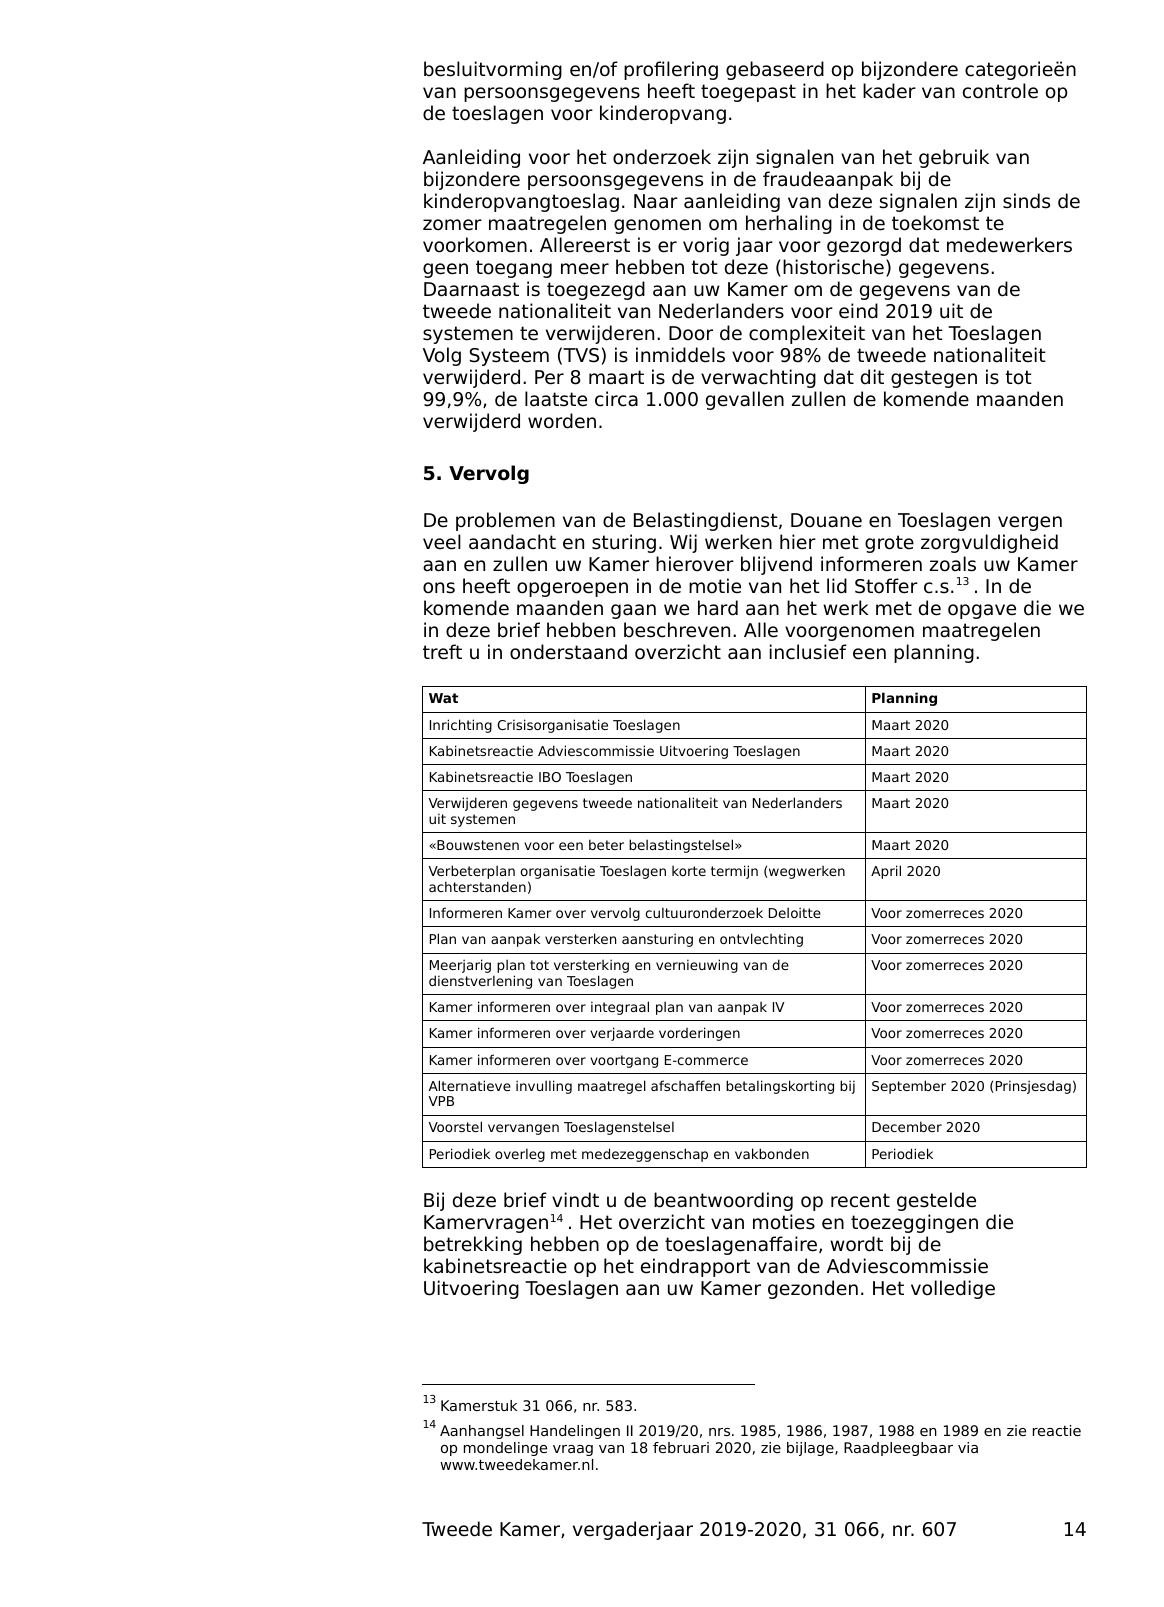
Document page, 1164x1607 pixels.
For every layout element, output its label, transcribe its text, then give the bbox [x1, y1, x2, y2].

table_cell Maart 2020 [866, 739, 1086, 764]
table_cell September 2020 (Prinsjesdag) [866, 1074, 1086, 1114]
text Aanhangsel Handelingen II 2019/20, nrs. 1985, 1986, 1987, 1988 en 1989 en zie reactie op mondelinge vraag van 18 februari 2020, zie bijlage, Raadpleegbaar via www.tweedekamer.nl. [422, 1418, 1087, 1474]
table_cell Maart 2020 [866, 791, 1086, 832]
table_cell Informeren Kamer over vervolg cultuuronderzoek Deloitte [423, 901, 865, 926]
table_cell Kamer informeren over verjaarde vorderingen [423, 1021, 865, 1047]
table_cell Kamer informeren over voortgang E-commerce [423, 1048, 865, 1073]
table_cell «Bouwstenen voor een beter belastingstelsel» [423, 833, 865, 858]
text besluitvorming en/of profilering gebaseerd op bijzondere categorieën van persoonsgegevens heeft toegepast in het kader van controle op de toeslagen voor kinderopvang. [422, 59, 1087, 125]
table_cell Voor zomerreces 2020 [866, 1048, 1086, 1073]
table_cell Voor zomerreces 2020 [866, 901, 1086, 926]
table_cell Maart 2020 [866, 713, 1086, 738]
table_cell Periodiek [866, 1142, 1086, 1167]
table_cell Voorstel vervangen Toeslagenstelsel [423, 1116, 865, 1141]
table_cell Voor zomerreces 2020 [866, 927, 1086, 952]
table_cell Alternatieve invulling maatregel afschaffen betalingskorting bij VPB [423, 1074, 865, 1114]
table_cell Kamer informeren over integraal plan van aanpak IV [423, 995, 865, 1020]
table_cell Maart 2020 [866, 765, 1086, 790]
table_cell Verbeterplan organisatie Toeslagen korte termijn (wegwerken achterstanden) [423, 859, 865, 900]
text Kamerstuk 31 066, nr. 583. [422, 1393, 1087, 1416]
table_cell April 2020 [866, 859, 1086, 900]
text Bij deze brief vindt u de beantwoording op recent gestelde Kamervragen. Het overzicht van moties en toezeggingen die betrekking hebben op de toeslagenaffaire, wordt bij de kabinetsreactie op het eindrapport van de Adviescommissie Uitvoering Toeslagen aan uw Kamer gezonden. Het volledige [422, 1190, 1087, 1300]
table_cell December 2020 [866, 1116, 1086, 1141]
table_cell Periodiek overleg met medezeggenschap en vakbonden [423, 1142, 865, 1167]
table_cell Kabinetsreactie Adviescommissie Uitvoering Toeslagen [423, 739, 865, 764]
table_cell Kabinetsreactie IBO Toeslagen [423, 765, 865, 790]
table_cell Voor zomerreces 2020 [866, 1021, 1086, 1047]
table_cell Verwijderen gegevens tweede nationaliteit van Nederlanders uit systemen [423, 791, 865, 832]
text Aanleiding voor het onderzoek zijn signalen van het gebruik van bijzondere persoonsgegevens in de fraudeaanpak bij de kinderopvangtoeslag. Naar aanleiding van deze signalen zijn sinds de zomer maatregelen genomen om herhaling in de toekomst te voorkomen. Allereerst is er vorig jaar voor gezorgd dat medewerkers geen toegang meer hebben tot deze (historische) gegevens. Daarnaast is toegezegd aan uw Kamer om de gegevens van de tweede nationaliteit van Nederlanders voor eind 2019 uit de systemen te verwijderen. Door de complexiteit van het Toeslagen Volg Systeem (TVS) is inmiddels voor 98% de tweede nationaliteit verwijderd. Per 8 maart is de verwachting dat dit gestegen is tot 99,9%, de laatste circa 1.000 gevallen zullen de komende maanden verwijderd worden. [422, 147, 1087, 433]
text De problemen van de Belastingdienst, Douane en Toeslagen vergen veel aandacht en sturing. Wij werken hier met grote zorgvuldigheid aan en zullen uw Kamer hierover blijvend informeren zoals uw Kamer ons heeft opgeroepen in de motie van het lid Stoffer c.s.. In de komende maanden gaan we hard aan het werk met de opgave die we in deze brief hebben beschreven. Alle voorgenomen maatregelen treft u in onderstaand overzicht aan inclusief een planning. [422, 510, 1087, 664]
table_cell Plan van aanpak versterken aansturing en ontvlechting [423, 927, 865, 952]
table_cell Maart 2020 [866, 833, 1086, 858]
table_cell Voor zomerreces 2020 [866, 954, 1086, 994]
table_cell Inrichting Crisisorganisatie Toeslagen [423, 713, 865, 738]
table_header Wat [423, 687, 865, 712]
table_header Planning [866, 687, 1086, 712]
table_cell Meerjarig plan tot versterking en vernieuwing van de dienstverlening van Toeslagen [423, 954, 865, 994]
subtitle 5. Vervolg [422, 463, 1087, 485]
table_cell Voor zomerreces 2020 [866, 995, 1086, 1020]
